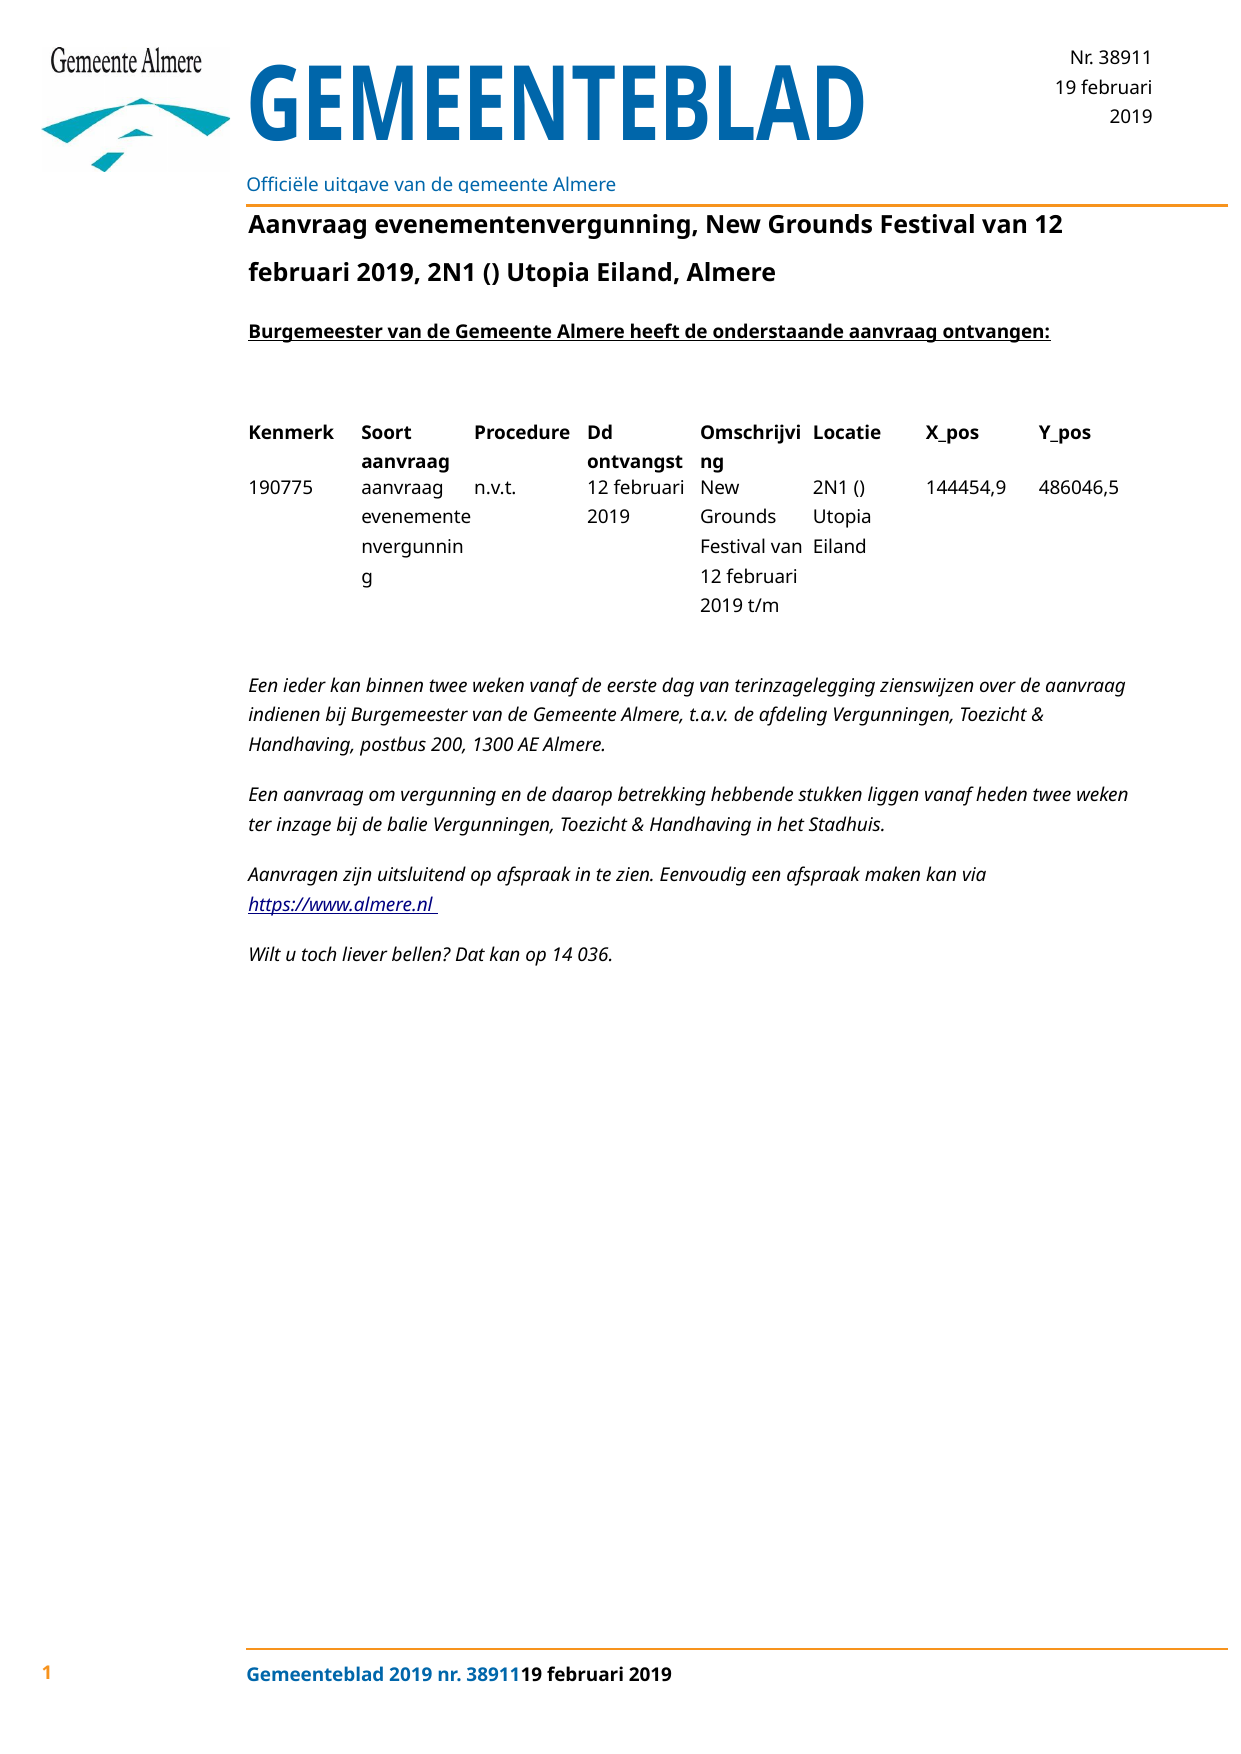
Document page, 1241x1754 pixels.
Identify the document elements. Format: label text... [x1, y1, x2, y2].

table_header Y_pos [1039, 419, 1152, 474]
text Aanvragen zijn uitsluitend op afspraak in te zien. Eenvoudig een afspraak maken kan via https://www.almere.nl [248, 861, 1152, 917]
table_cell New Grounds Festival van 12 februari 2019 t/m [700, 474, 813, 618]
text Een ieder kan binnen twee weken vanaf de eerste dag van terinzagelegging zienswijzen over de aanvraag indienen bij Burgemeester van de Gemeente Almere, t.a.v. de afdeling Vergunningen, Toezicht & Handhaving, postbus 200, 1300 AE Almere. [248, 672, 1152, 757]
table_header X_pos [926, 419, 1038, 474]
table_cell 144454,9 [926, 474, 1038, 618]
table_cell n.v.t. [474, 474, 587, 618]
table_header Procedure [474, 419, 587, 474]
text Een aanvraag om vergunning en de daarop betrekking hebbende stukken liggen vanaf heden twee weken ter inzage bij de balie Vergunningen, Toezicht & Handhaving in het Stadhuis. [248, 781, 1152, 837]
table_cell 190775 [248, 474, 361, 618]
table_header Dd ontvangst [587, 419, 700, 474]
table_header Locatie [813, 419, 926, 474]
table_cell 12 februari 2019 [587, 474, 700, 618]
table_cell aanvraag evenementenvergunning [361, 474, 474, 618]
text Aanvraag evenementenvergunning, New Grounds Festival van 12 februari 2019, 2N1 () Utopia Eiland, Almere [248, 207, 1152, 288]
text Wilt u toch liever bellen? Dat kan op 14 036. [248, 941, 1152, 967]
table_header Soort aanvraag [361, 419, 474, 474]
table_header Kenmerk [248, 419, 361, 474]
table_cell 486046,5 [1039, 474, 1152, 618]
table_cell 2N1 () Utopia Eiland [813, 474, 926, 618]
text Burgemeester van de Gemeente Almere heeft de onderstaande aanvraag ontvangen: [248, 318, 1152, 344]
table_header Omschrijving [700, 419, 813, 474]
picture [41, 47, 231, 172]
